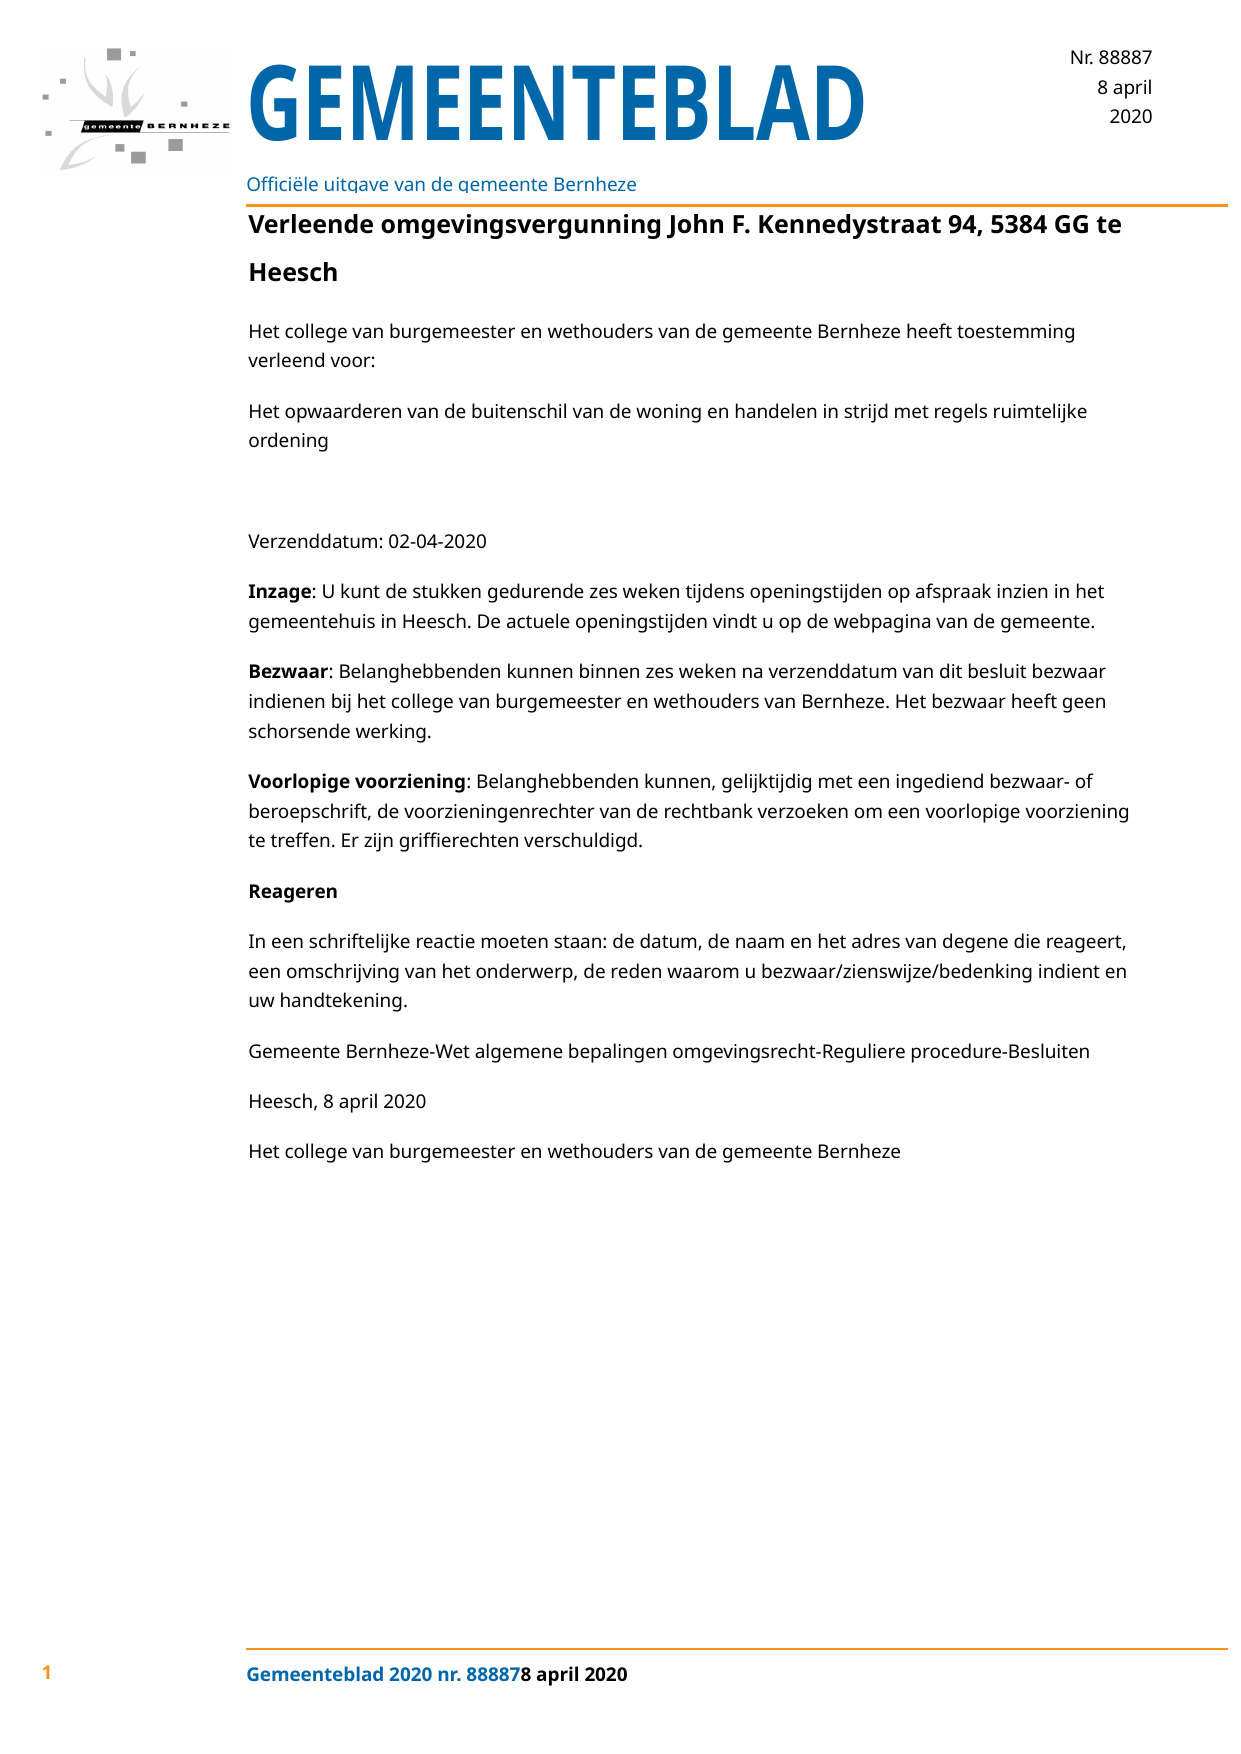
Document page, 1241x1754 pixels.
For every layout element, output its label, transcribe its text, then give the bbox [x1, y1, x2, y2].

text Verleende omgevingsvergunning John F. Kennedystraat 94, 5384 GG te Heesch [248, 207, 1152, 288]
text Het college van burgemeester en wethouders van de gemeente Bernheze heeft toestemming verleend voor: [248, 318, 1152, 373]
text Inzage: U kunt de stukken gedurende zes weken tijdens openingstijden op afspraak inzien in het gemeentehuis in Heesch. De actuele openingstijden vindt u op de webpagina van de gemeente. [248, 579, 1152, 634]
text Gemeente Bernheze-Wet algemene bepalingen omgevingsrecht-Reguliere procedure-Besluiten [248, 1038, 1152, 1064]
text Bezwaar: Belanghebbenden kunnen binnen zes weken na verzenddatum van dit besluit bezwaar indienen bij het college van burgemeester en wethouders van Bernheze. Het bezwaar heeft geen schorsende werking. [248, 659, 1152, 744]
text Voorlopige voorziening: Belanghebbenden kunnen, gelijktijdig met een ingediend bezwaar- of beroepschrift, de voorzieningenrechter van de rechtbank verzoeken om een voorlopige voorziening te treffen. Er zijn griffierechten verschuldigd. [248, 768, 1152, 853]
text Heesch, 8 april 2020 [248, 1088, 1152, 1114]
text In een schriftelijke reactie moeten staan: de datum, de naam en het adres van degene die reageert, een omschrijving van het onderwerp, de reden waarom u bezwaar/zienswijze/bedenking indient en uw handtekening. [248, 928, 1152, 1013]
text Het college van burgemeester en wethouders van de gemeente Bernheze [248, 1139, 1152, 1164]
text Het opwaarderen van de buitenschil van de woning en handelen in strijd met regels ruimtelijke ordening [248, 398, 1152, 453]
picture [41, 47, 231, 172]
text Reageren [248, 878, 1152, 904]
text Verzenddatum: 02-04-2020 [248, 528, 1152, 554]
